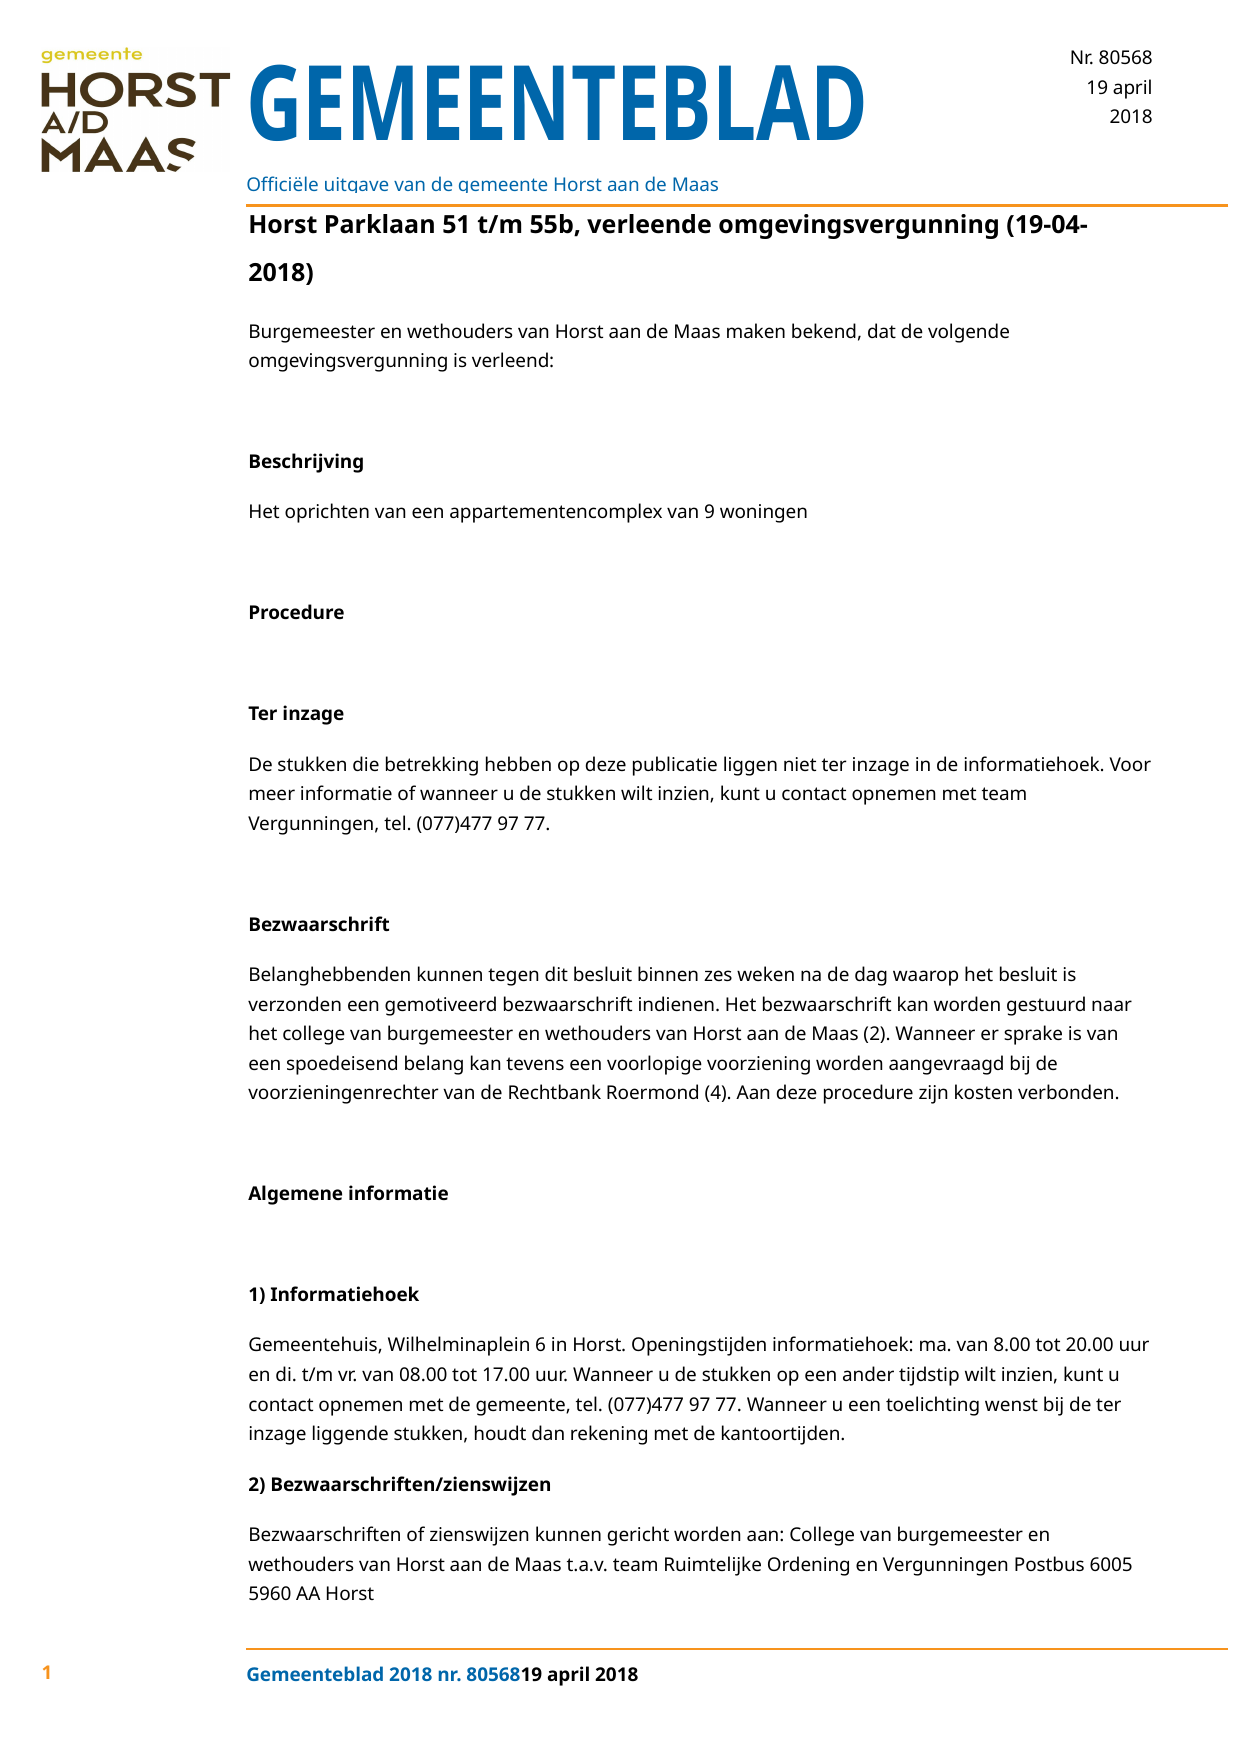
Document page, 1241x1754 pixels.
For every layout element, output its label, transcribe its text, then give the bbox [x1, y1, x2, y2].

text Horst Parklaan 51 t/m 55b, verleende omgevingsvergunning (19-04-2018) [248, 207, 1152, 288]
text Algemene informatie [248, 1180, 1152, 1206]
text De stukken die betrekking hebben op deze publicatie liggen niet ter inzage in de informatiehoek. Voor meer informatie of wanneer u de stukken wilt inzien, kunt u contact opnemen met team Vergunningen, tel. (077)477 97 77. [248, 751, 1152, 836]
text Belanghebbenden kunnen tegen dit besluit binnen zes weken na de dag waarop het besluit is verzonden een gemotiveerd bezwaarschrift indienen. Het bezwaarschrift kan worden gestuurd naar het college van burgemeester en wethouders van Horst aan de Maas (2). Wanneer er sprake is van een spoedeisend belang kan tevens een voorlopige voorziening worden aangevraagd bij de voorzieningenrechter van de Rechtbank Roermond (4). Aan deze procedure zijn kosten verbonden. [248, 961, 1152, 1105]
text Het oprichten van een appartementencomplex van 9 woningen [248, 499, 1152, 524]
picture [41, 47, 231, 172]
text Beschrijving [248, 448, 1152, 474]
text Ter inzage [248, 700, 1152, 726]
text 1) Informatiehoek [248, 1281, 1152, 1307]
text Gemeentehuis, Wilhelminaplein 6 in Horst. Openingstijden informatiehoek: ma. van 8.00 tot 20.00 uur en di. t/m vr. van 08.00 tot 17.00 uur. Wanneer u de stukken op een ander tijdstip wilt inzien, kunt u contact opnemen met de gemeente, tel. (077)477 97 77. Wanneer u een toelichting wenst bij de ter inzage liggende stukken, houdt dan rekening met de kantoortijden. [248, 1332, 1152, 1446]
text Burgemeester en wethouders van Horst aan de Maas maken bekend, dat de volgende omgevingsvergunning is verleend: [248, 318, 1152, 373]
text Bezwaarschriften of zienswijzen kunnen gericht worden aan: College van burgemeester en wethouders van Horst aan de Maas t.a.v. team Ruimtelijke Ordening en Vergunningen Postbus 6005 5960 AA Horst [248, 1521, 1152, 1606]
text 2) Bezwaarschriften/zienswijzen [248, 1471, 1152, 1497]
text Procedure [248, 599, 1152, 625]
text Bezwaarschrift [248, 911, 1152, 937]
